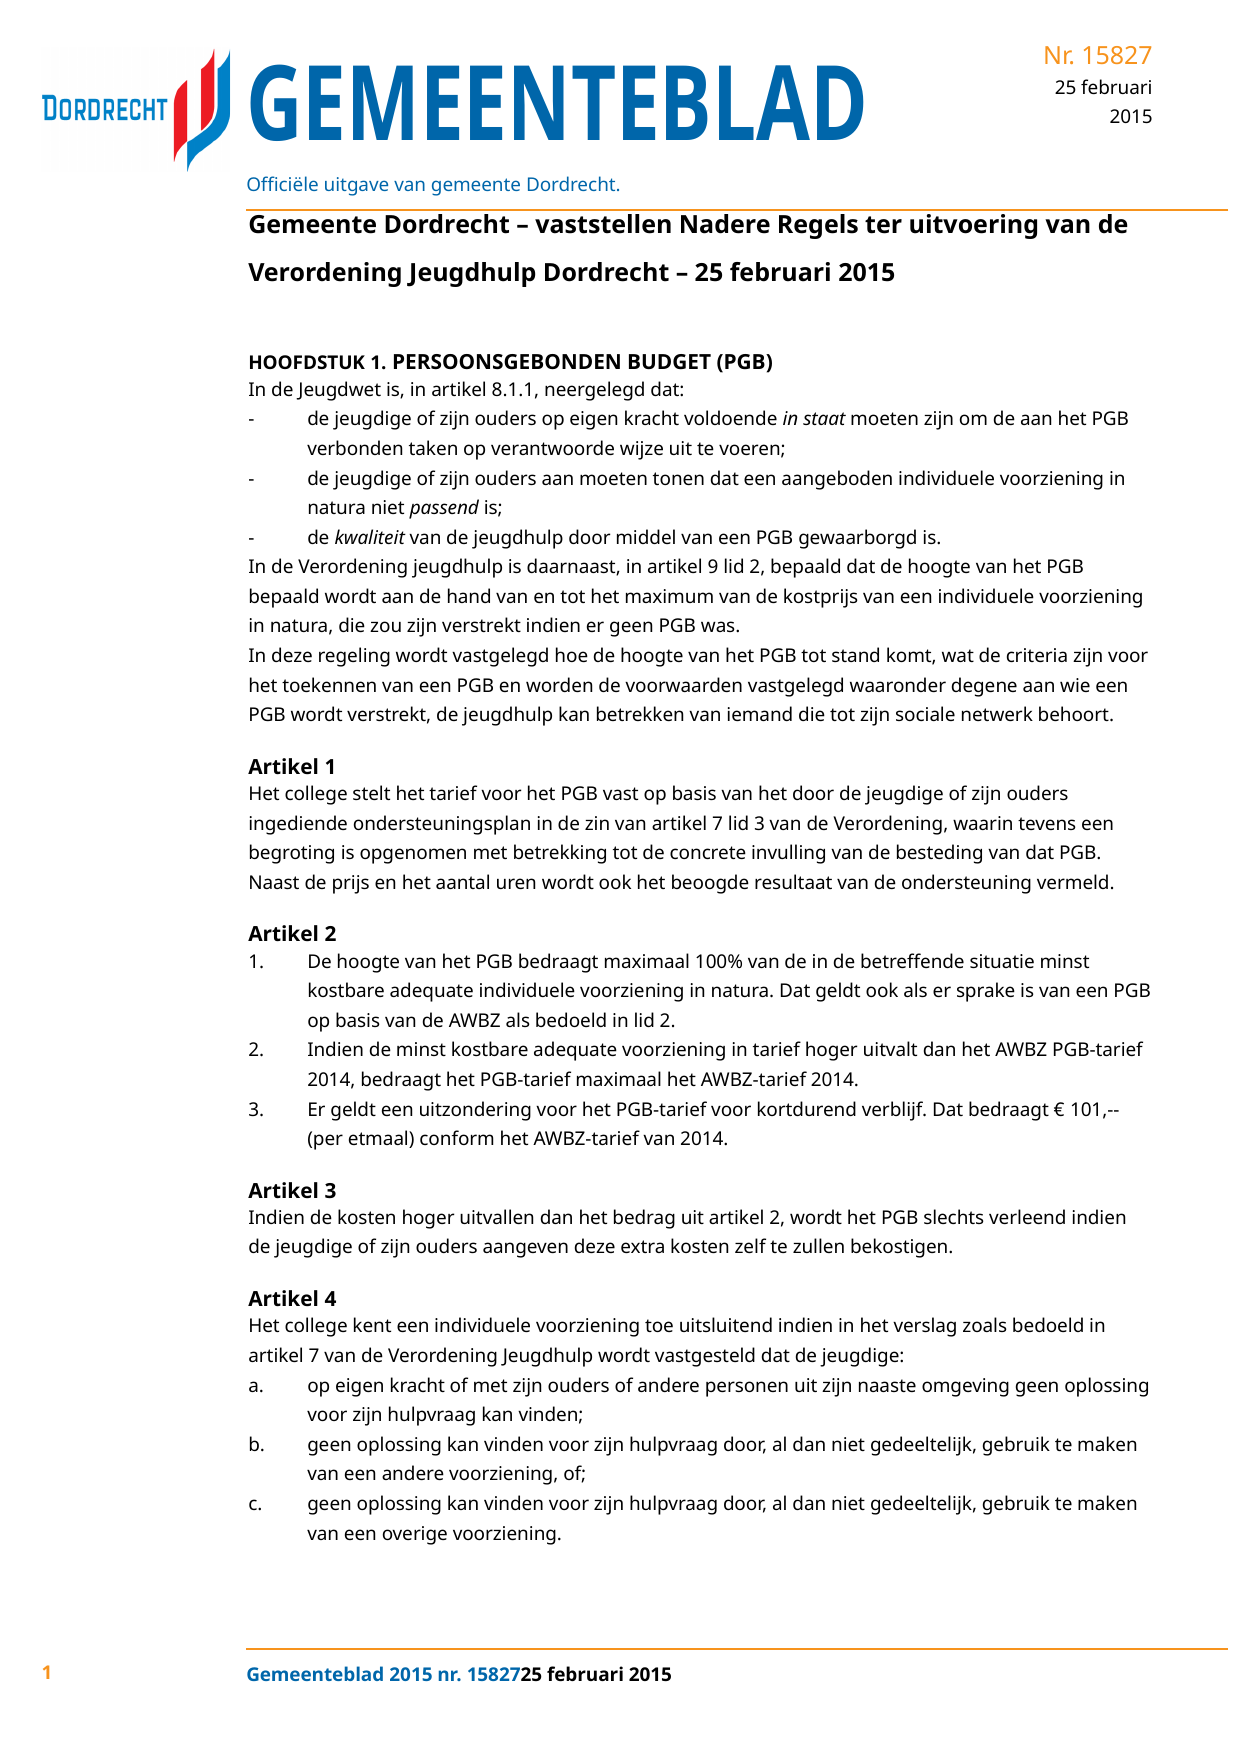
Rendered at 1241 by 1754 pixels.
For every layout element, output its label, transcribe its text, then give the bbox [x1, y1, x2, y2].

list geen oplossing kan vinden voor zijn hulpvraag door, al dan niet gedeeltelijk, gebruik te maken van een andere voorziening, of; [248, 1431, 1152, 1486]
picture [41, 47, 231, 172]
list De hoogte van het PGB bedraagt maximaal 100% van de in de betreffende situatie minst kostbare adequate individuele voorziening in natura. Dat geldt ook als er sprake is van een PGB op basis van de AWBZ als bedoeld in lid 2. [248, 948, 1152, 1033]
text Het college kent een individuele voorziening toe uitsluitend indien in het verslag zoals bedoeld in artikel 7 van de Verordening Jeugdhulp wordt vastgesteld dat de jeugdige: [248, 1313, 1152, 1368]
text In de Verordening jeugdhulp is daarnaast, in artikel 9 lid 2, bepaald dat de hoogte van het PGB bepaald wordt aan de hand van en tot het maximum van de kostprijs van een individuele voorziening in natura, die zou zijn verstrekt indien er geen PGB was. [248, 553, 1152, 638]
text Het college stelt het tarief voor het PGB vast op basis van het door de jeugdige of zijn ouders ingediende ondersteuningsplan in de zin van artikel 7 lid 3 van de Verordening, waarin tevens een begroting is opgenomen met betrekking tot de concrete invulling van de besteding van dat PGB. Naast de prijs en het aantal uren wordt ook het beoogde resultaat van de ondersteuning vermeld. [248, 780, 1152, 895]
list geen oplossing kan vinden voor zijn hulpvraag door, al dan niet gedeeltelijk, gebruik te maken van een overige voorziening. [248, 1490, 1152, 1545]
text HOOFDSTUK 1. PERSOONSGEBONDEN BUDGET (PGB) [248, 347, 1152, 376]
list Er geldt een uitzondering voor het PGB-tarief voor kortdurend verblijf. Dat bedraagt € 101,-- (per etmaal) conform het AWBZ-tarief van 2014. [248, 1096, 1152, 1151]
text Artikel 1 [248, 752, 1152, 780]
text Gemeente Dordrecht – vaststellen Nadere Regels ter uitvoering van de Verordening Jeugdhulp Dordrecht – 25 februari 2015 [248, 211, 1152, 288]
list de jeugdige of zijn ouders op eigen kracht voldoende in staat moeten zijn om de aan het PGB verbonden taken op verantwoorde wijze uit te voeren; [248, 406, 1152, 461]
text Artikel 3 [248, 1176, 1152, 1204]
text Artikel 2 [248, 919, 1152, 948]
list de kwaliteit van de jeugdhulp door middel van een PGB gewaarborgd is. [248, 524, 1152, 549]
text In deze regeling wordt vastgelegd hoe de hoogte van het PGB tot stand komt, wat de criteria zijn voor het toekennen van een PGB en worden de voorwaarden vastgelegd waaronder degene aan wie een PGB wordt verstrekt, de jeugdhulp kan betrekken van iemand die tot zijn sociale netwerk behoort. [248, 642, 1152, 727]
text In de Jeugdwet is, in artikel 8.1.1, neergelegd dat: [248, 376, 1152, 402]
list Indien de minst kostbare adequate voorziening in tarief hoger uitvalt dan het AWBZ PGB-tarief 2014, bedraagt het PGB-tarief maximaal het AWBZ-tarief 2014. [248, 1037, 1152, 1092]
list de jeugdige of zijn ouders aan moeten tonen dat een aangeboden individuele voorziening in natura niet passend is; [248, 465, 1152, 520]
text Artikel 4 [248, 1284, 1152, 1313]
list op eigen kracht of met zijn ouders of andere personen uit zijn naaste omgeving geen oplossing voor zijn hulpvraag kan vinden; [248, 1372, 1152, 1427]
text Indien de kosten hoger uitvallen dan het bedrag uit artikel 2, wordt het PGB slechts verleend indien de jeugdige of zijn ouders aangeven deze extra kosten zelf te zullen bekostigen. [248, 1204, 1152, 1259]
